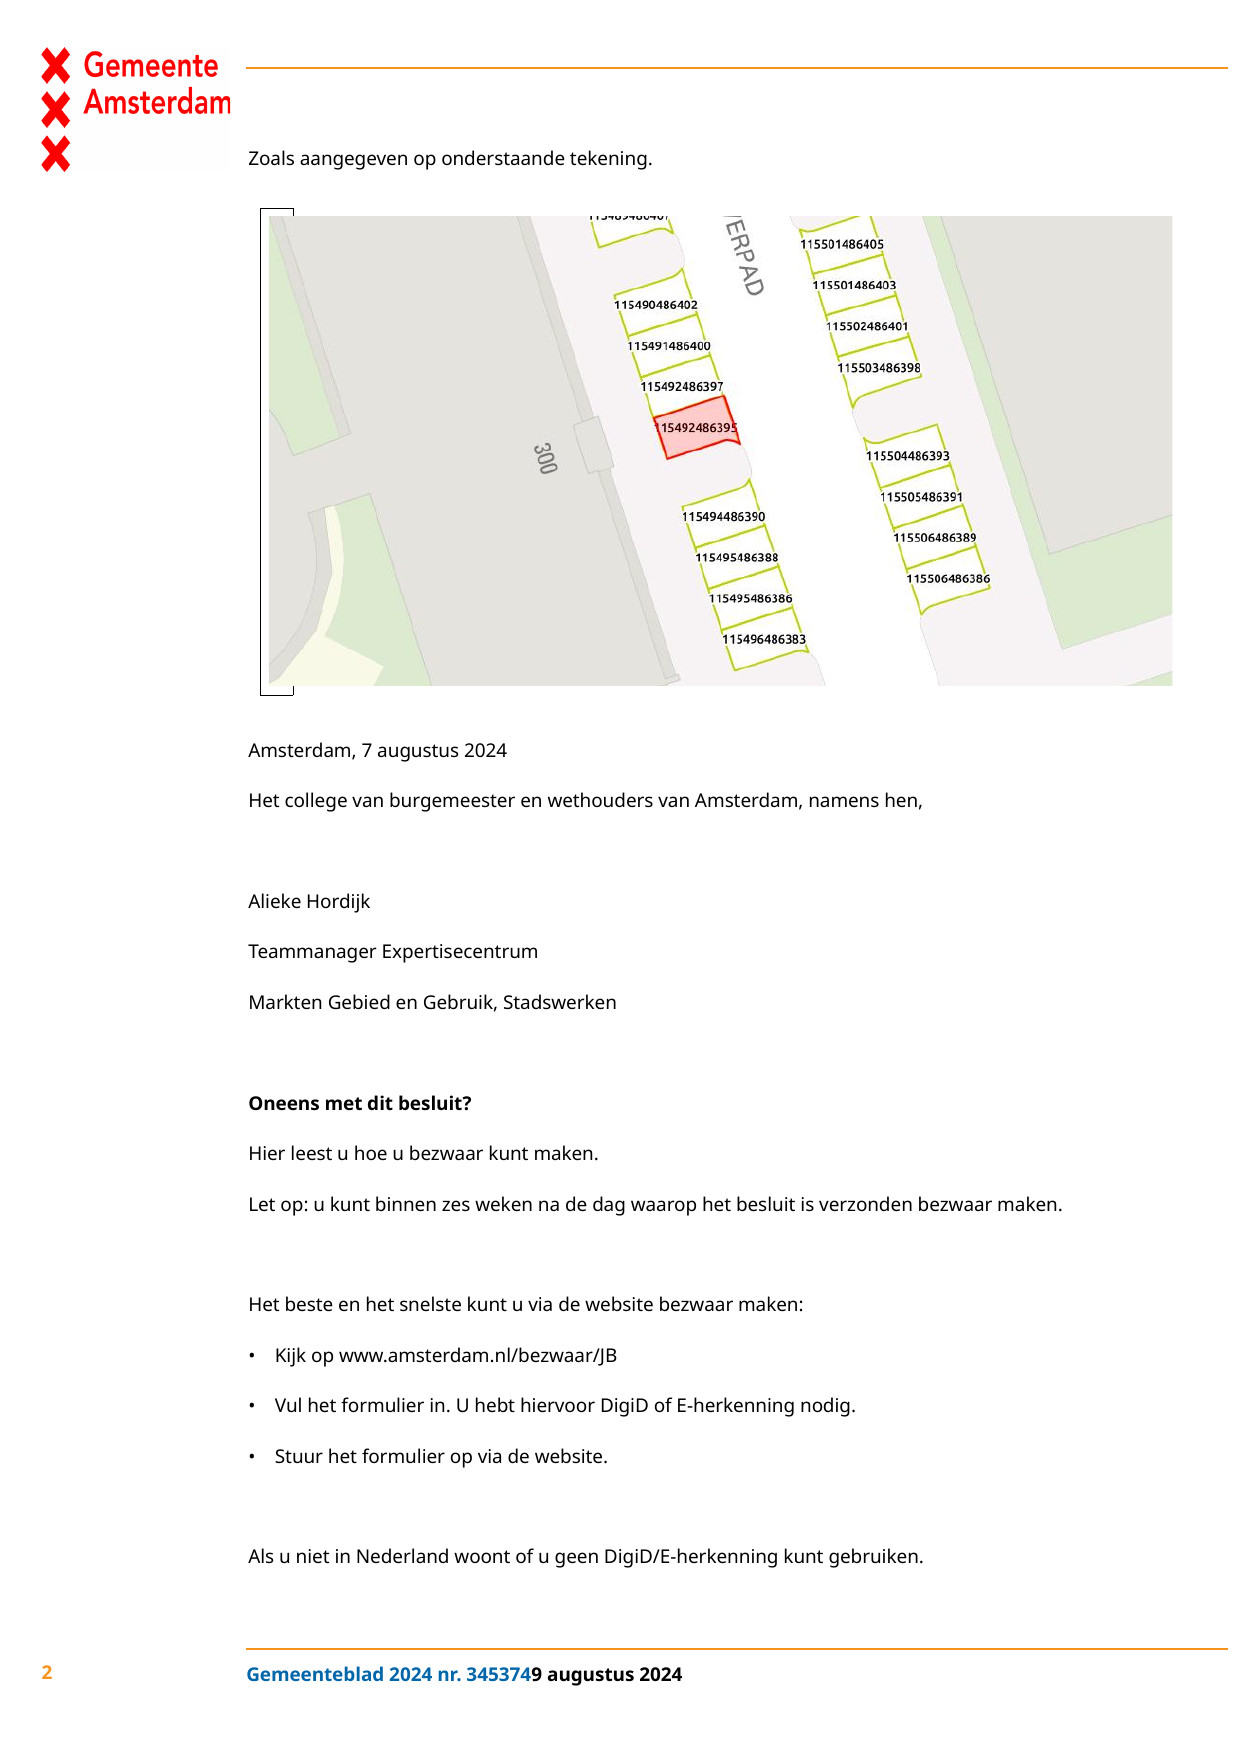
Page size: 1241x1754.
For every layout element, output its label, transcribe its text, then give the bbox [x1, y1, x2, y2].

text Hier leest u hoe u bezwaar kunt maken. [248, 1140, 1152, 1166]
text Oneens met dit besluit? [248, 1090, 1152, 1116]
picture [41, 47, 231, 172]
text • Kijk op www.amsterdam.nl/bezwaar/JB [248, 1342, 1152, 1368]
text Let op: u kunt binnen zes weken na de dag waarop het besluit is verzonden bezwaar maken. [248, 1191, 1152, 1216]
text Alieke Hordijk [248, 888, 1152, 914]
text • Stuur het formulier op via de website. [248, 1443, 1152, 1468]
text • Vul het formulier in. U hebt hiervoor DigiD of E-herkenning nodig. [248, 1392, 1152, 1418]
text Amsterdam, 7 augustus 2024 [248, 737, 1152, 763]
text Het college van burgemeester en wethouders van Amsterdam, namens hen, [248, 787, 1152, 813]
text Teammanager Expertisecentrum [248, 939, 1152, 964]
text Markten Gebied en Gebruik, Stadswerken [248, 989, 1152, 1015]
text Het beste en het snelste kunt u via de website bezwaar maken: [248, 1292, 1152, 1317]
text Als u niet in Nederland woont of u geen DigiD/E-herkenning kunt gebruiken. [248, 1544, 1152, 1569]
picture [268, 216, 1173, 686]
text Zoals aangegeven op onderstaande tekening. [248, 145, 1152, 171]
